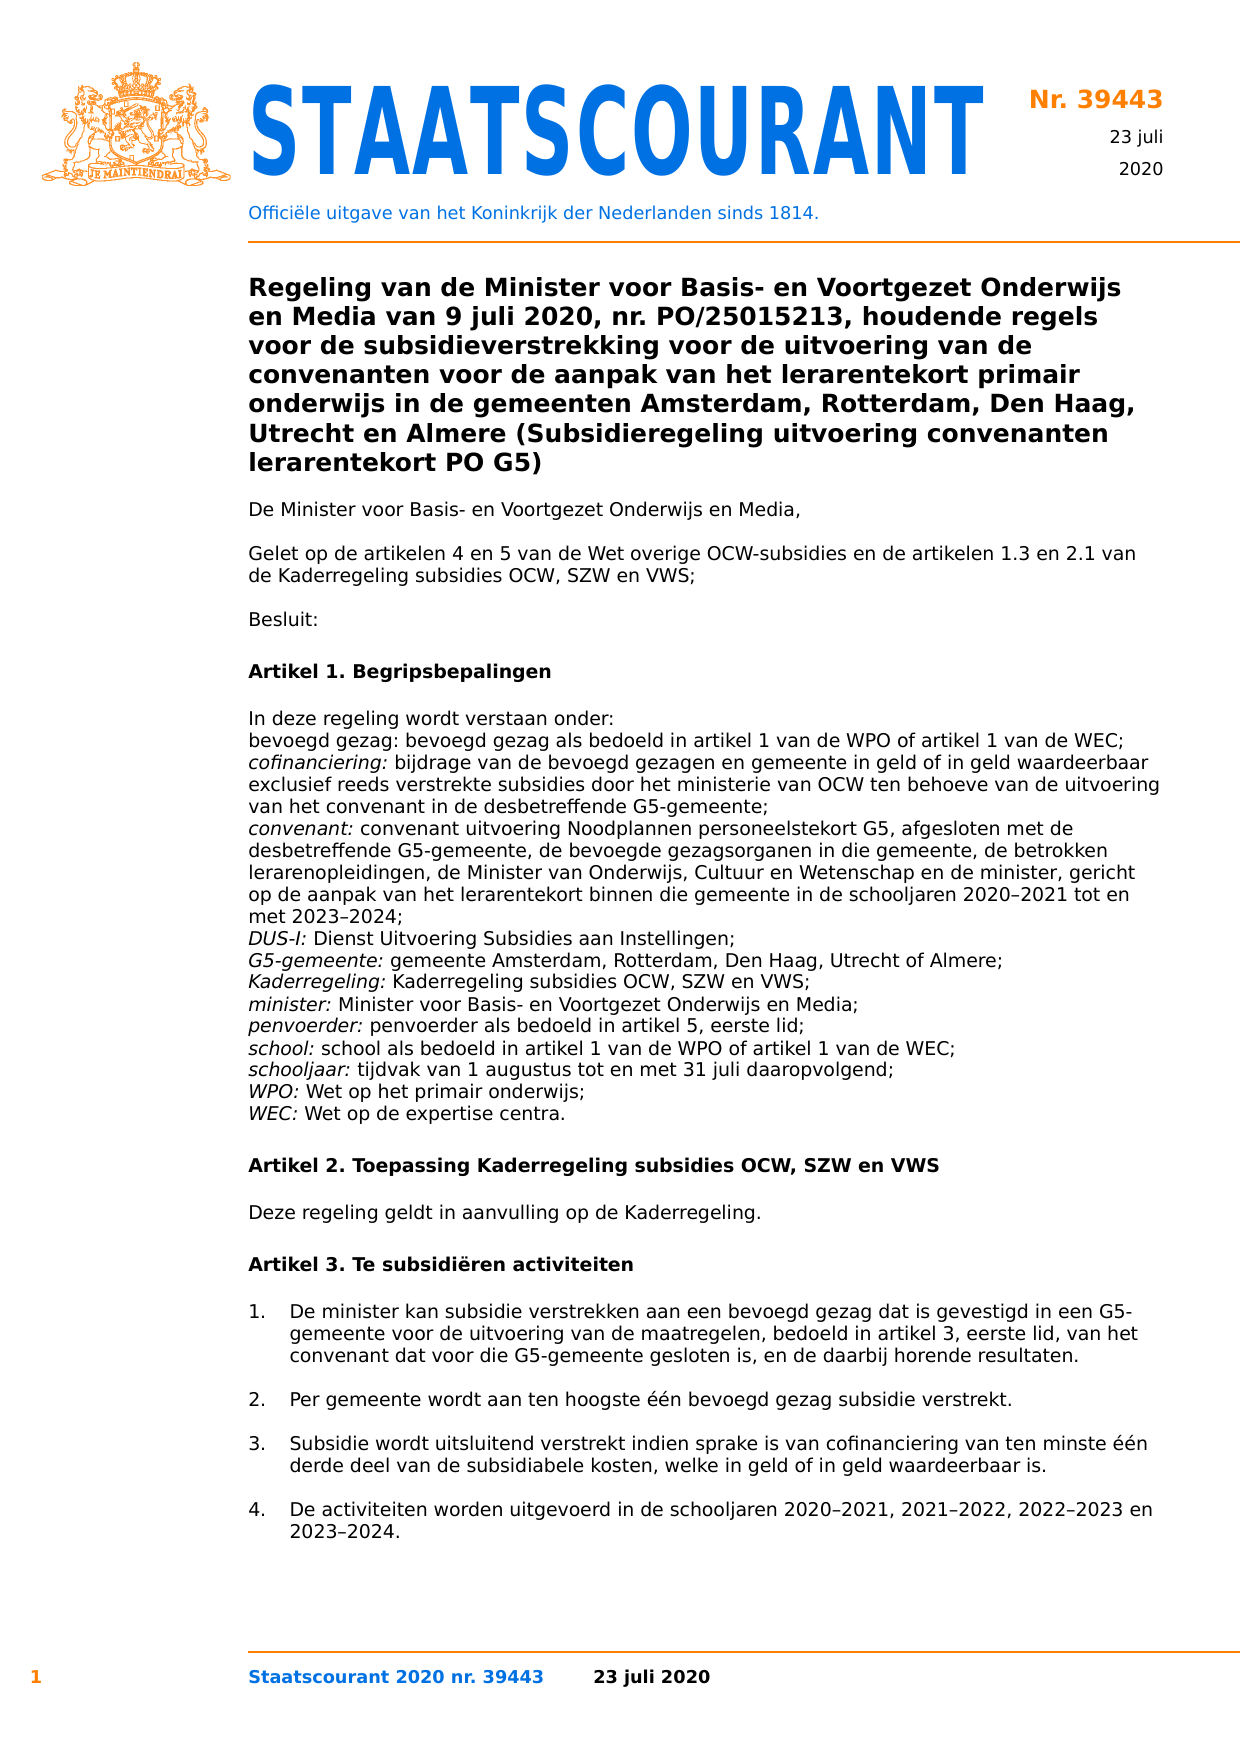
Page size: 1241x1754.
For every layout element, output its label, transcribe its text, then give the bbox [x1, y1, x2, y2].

text 2. Per gemeente wordt aan ten hoogste één bevoegd gezag subsidie verstrekt. [248, 1389, 1163, 1411]
text Kaderregeling: Kaderregeling subsidies OCW, SZW en VWS; [248, 971, 1163, 993]
table_header Nr. 39443 [998, 62, 1240, 121]
text WEC: Wet op de expertise centra. [248, 1103, 1163, 1125]
text De Minister voor Basis- en Voortgezet Onderwijs en Media, [248, 499, 1163, 521]
text DUS-I: Dienst Uitvoering Subsidies aan Instellingen; [248, 927, 1163, 949]
text bevoegd gezag: bevoegd gezag als bedoeld in artikel 1 van de WPO of artikel 1 van de WEC; [248, 730, 1163, 752]
text 4. De activiteiten worden uitgevoerd in de schooljaren 2020–2021, 2021–2022, 2022–2023 en 2023–2024. [248, 1499, 1163, 1543]
text 1. De minister kan subsidie verstrekken aan een bevoegd gezag dat is gevestigd in een G5-gemeente voor de uitvoering van de maatregelen, bedoeld in artikel 3, eerste lid, van het convenant dat voor die G5-gemeente gesloten is, en de daarbij horende resultaten. [248, 1301, 1163, 1367]
picture [41, 62, 231, 186]
subtitle Regeling van de Minister voor Basis- en Voortgezet Onderwijs en Media van 9 juli 2020, nr. PO/25015213, houdende regels voor de subsidieverstrekking voor de uitvoering van de convenanten voor de aanpak van het lerarentekort primair onderwijs in de gemeenten Amsterdam, Rotterdam, Den Haag, Utrecht en Almere (Subsidieregeling uitvoering convenanten lerarentekort PO G5) [248, 273, 1163, 477]
text In deze regeling wordt verstaan onder: [248, 708, 1163, 730]
text cofinanciering: bijdrage van de bevoegd gezagen en gemeente in geld of in geld waardeerbaar exclusief reeds verstrekte subsidies door het ministerie van OCW ten behoeve van de uitvoering van het convenant in de desbetreffende G5-gemeente; [248, 752, 1163, 818]
table_cell 23 juli [998, 121, 1240, 153]
text minister: Minister voor Basis- en Voortgezet Onderwijs en Media; [248, 993, 1163, 1015]
table_cell 2020 [998, 153, 1240, 203]
subtitle Artikel 2. Toepassing Kaderregeling subsidies OCW, SZW en VWS [248, 1155, 1163, 1177]
text Besluit: [248, 609, 1163, 631]
text Gelet op de artikelen 4 en 5 van de Wet overige OCW-subsidies en de artikelen 1.3 en 2.1 van de Kaderregeling subsidies OCW, SZW en VWS; [248, 543, 1163, 587]
text G5-gemeente: gemeente Amsterdam, Rotterdam, Den Haag, Utrecht of Almere; [248, 949, 1163, 971]
text convenant: convenant uitvoering Noodplannen personeelstekort G5, afgesloten met de desbetreffende G5-gemeente, de bevoegde gezagsorganen in die gemeente, de betrokken lerarenopleidingen, de Minister van Onderwijs, Cultuur en Wetenschap en de minister, gericht op de aanpak van het lerarentekort binnen die gemeente in de schooljaren 2020–2021 tot en met 2023–2024; [248, 818, 1163, 927]
table_header [25, 62, 248, 241]
text WPO: Wet op het primair onderwijs; [248, 1081, 1163, 1103]
table_header STAATSCOURANT [248, 62, 998, 203]
table_cell Officiële uitgave van het Koninkrijk der Nederlanden sinds 1814. [248, 203, 1240, 241]
text schooljaar: tijdvak van 1 augustus tot en met 31 juli daaropvolgend; [248, 1059, 1163, 1081]
text 3. Subsidie wordt uitsluitend verstrekt indien sprake is van cofinanciering van ten minste één derde deel van de subsidiabele kosten, welke in geld of in geld waardeerbaar is. [248, 1433, 1163, 1477]
text penvoerder: penvoerder als bedoeld in artikel 5, eerste lid; [248, 1015, 1163, 1037]
subtitle Artikel 1. Begripsbepalingen [248, 661, 1163, 683]
text Deze regeling geldt in aanvulling op de Kaderregeling. [248, 1202, 1163, 1224]
subtitle Artikel 3. Te subsidiëren activiteiten [248, 1254, 1163, 1276]
text school: school als bedoeld in artikel 1 van de WPO of artikel 1 van de WEC; [248, 1037, 1163, 1059]
